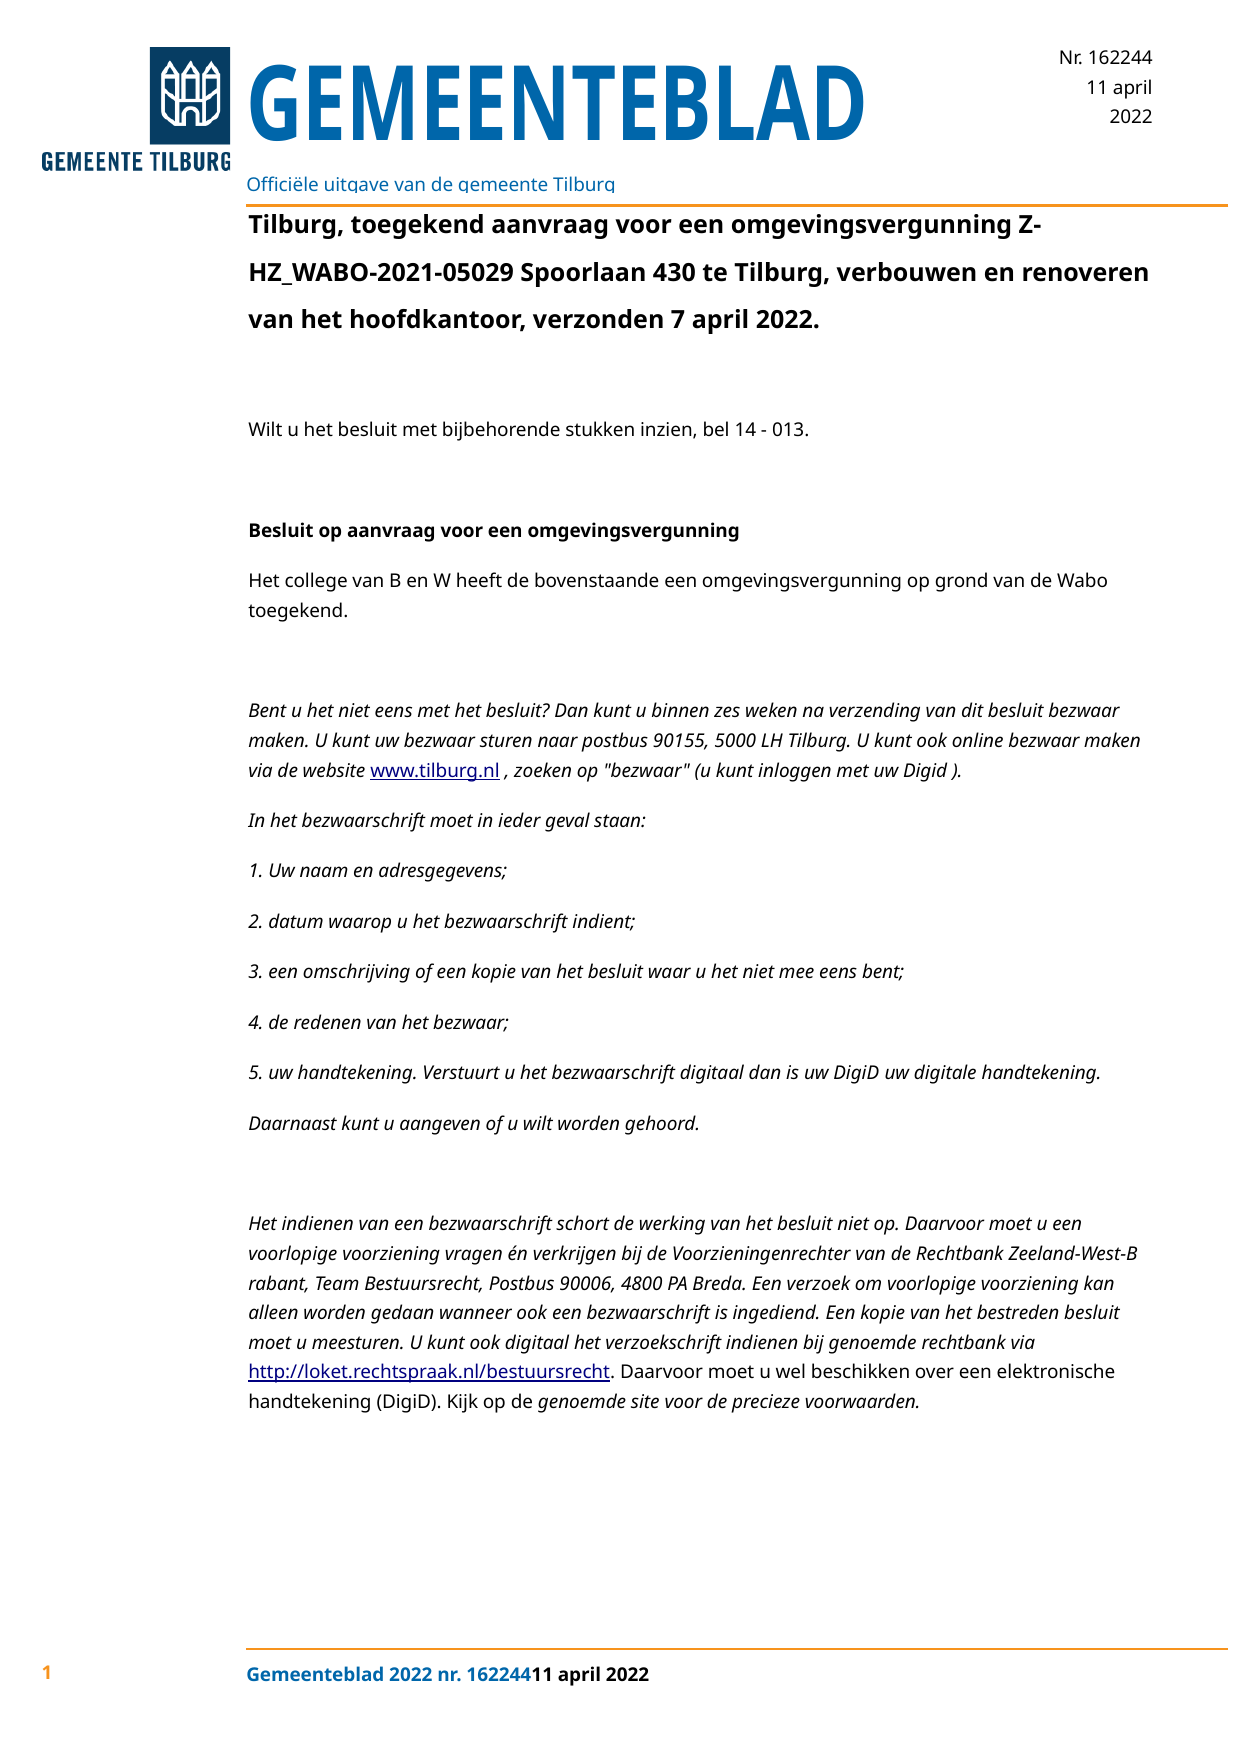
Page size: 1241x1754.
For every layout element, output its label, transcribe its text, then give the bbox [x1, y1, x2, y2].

text Het indienen van een bezwaarschrift schort de werking van het besluit niet op. Daarvoor moet u een voorlopige voorziening vragen én verkrijgen bij de Voorzieningenrechter van de Rechtbank Zeeland-West-B rabant, Team Bestuursrecht, Postbus 90006, 4800 PA Breda. Een verzoek om voorlopige voorziening kan alleen worden gedaan wanneer ook een bezwaarschrift is ingediend. Een kopie van het bestreden besluit moet u meesturen. U kunt ook digitaal het verzoekschrift indienen bij genoemde rechtbank via http://loket.rechtspraak.nl/bestuursrecht. Daarvoor moet u wel beschikken over een elektronische handtekening (DigiD). Kijk op de genoemde site voor de precieze voorwaarden. [248, 1211, 1152, 1414]
text 5. uw handtekening. Verstuurt u het bezwaarschrift digitaal dan is uw DigiD uw digitale handtekening. [248, 1059, 1152, 1085]
text Het college van B en W heeft de bovenstaande een omgevingsvergunning op grond van de Wabo toegekend. [248, 567, 1152, 622]
text In het bezwaarschrift moet in ieder geval staan: [248, 807, 1152, 833]
text Daarnaast kunt u aangeven of u wilt worden gehoord. [248, 1110, 1152, 1135]
text Bent u het niet eens met het besluit? Dan kunt u binnen zes weken na verzending van dit besluit bezwaar maken. U kunt uw bezwaar sturen naar postbus 90155, 5000 LH Tilburg. U kunt ook online bezwaar maken via de website www.tilburg.nl , zoeken op "bezwaar" (u kunt inloggen met uw Digid ). [248, 698, 1152, 782]
text Besluit op aanvraag voor een omgevingsvergunning [248, 517, 1152, 542]
text 3. een omschrijving of een kopie van het besluit waar u het niet mee eens bent; [248, 958, 1152, 984]
text 2. datum waarop u het bezwaarschrift indient; [248, 908, 1152, 934]
text Wilt u het besluit met bijbehorende stukken inzien, bel 14 - 013. [248, 416, 1152, 442]
text 1. Uw naam en adresgegevens; [248, 858, 1152, 883]
picture [41, 47, 231, 172]
text Tilburg, toegekend aanvraag voor een omgevingsvergunning Z-HZ_WABO-2021-05029 Spoorlaan 430 te Tilburg, verbouwen en renoveren van het hoofdkantoor, verzonden 7 april 2022. [248, 207, 1152, 336]
text 4. de redenen van het bezwaar; [248, 1009, 1152, 1034]
